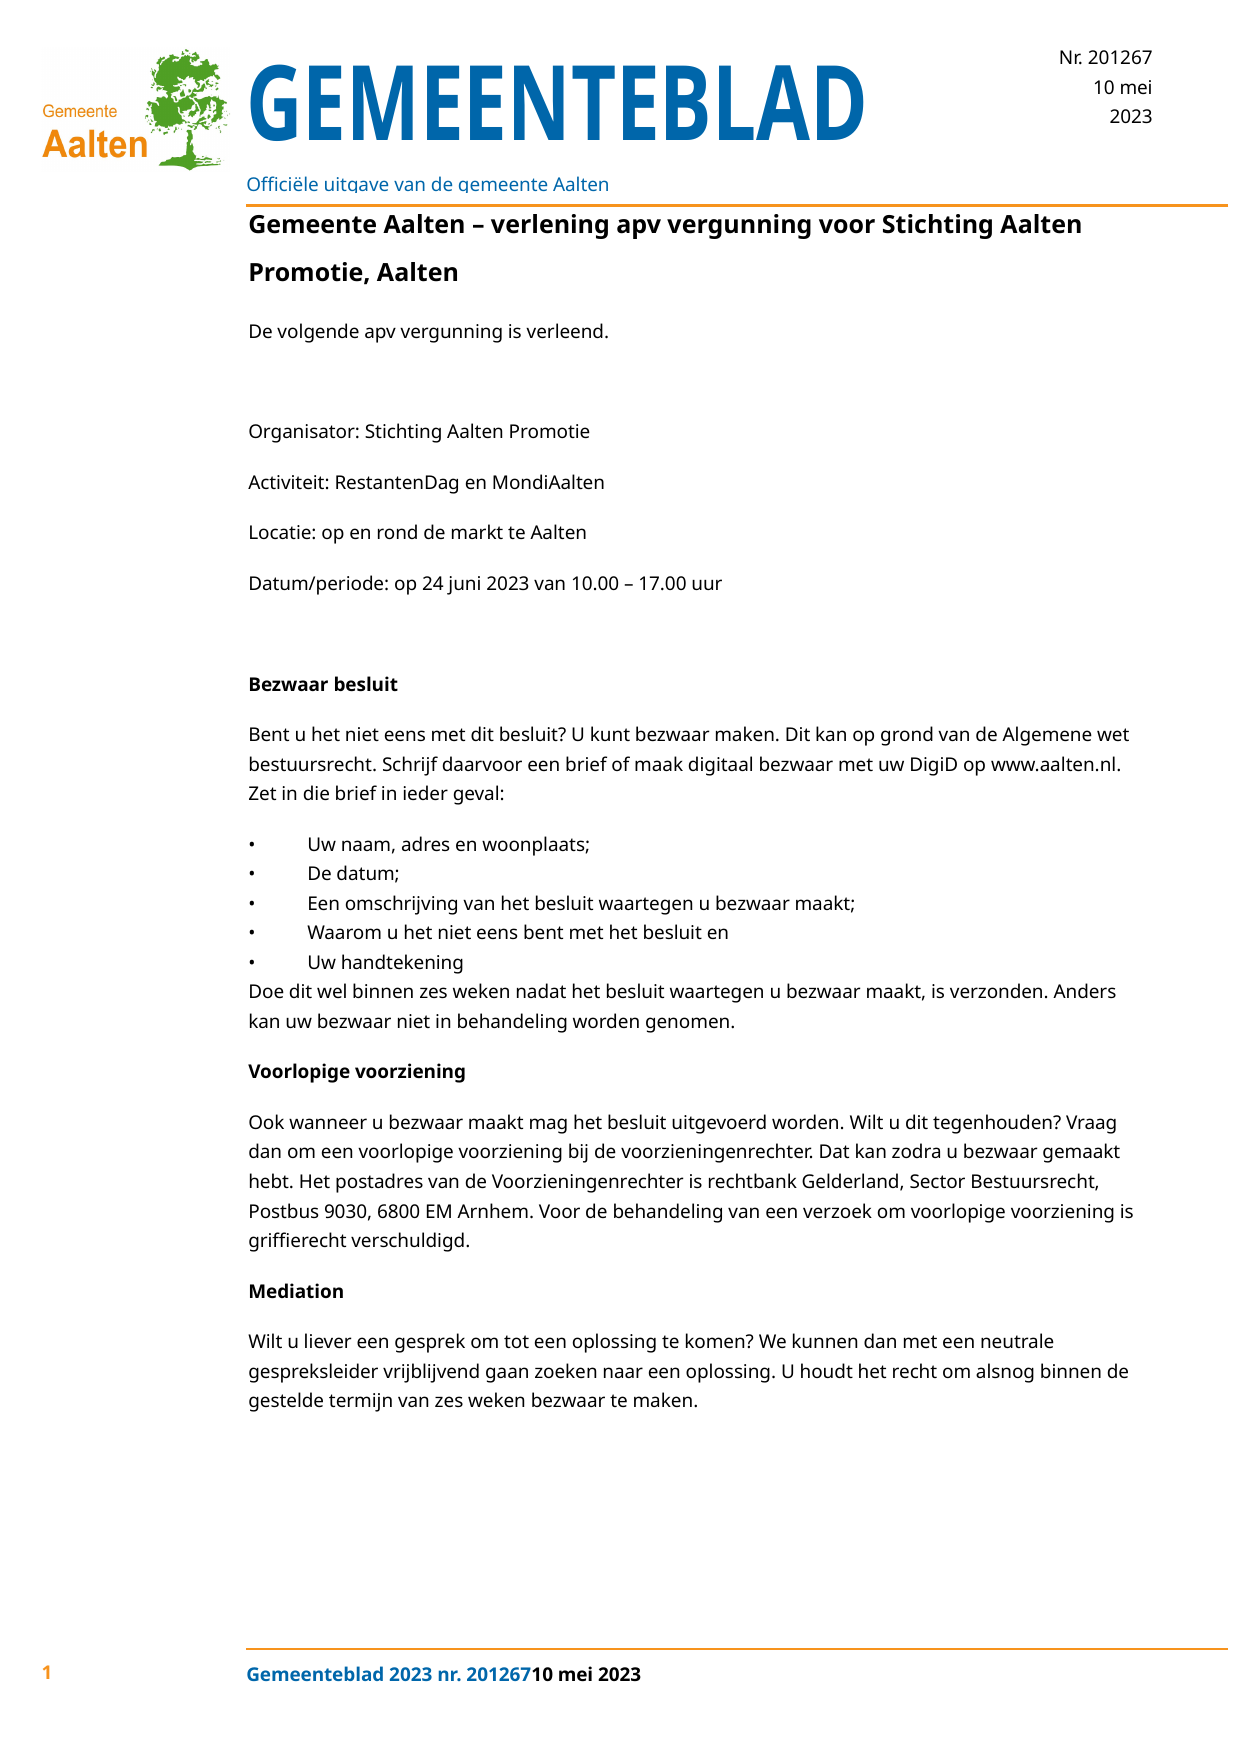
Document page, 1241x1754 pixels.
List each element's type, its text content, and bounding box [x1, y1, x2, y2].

text Doe dit wel binnen zes weken nadat het besluit waartegen u bezwaar maakt, is verzonden. Anders kan uw bezwaar niet in behandeling worden genomen. [248, 979, 1152, 1034]
text Locatie: op en rond de markt te Aalten [248, 519, 1152, 545]
list De datum; [248, 860, 1152, 886]
text Mediation [248, 1278, 1152, 1304]
picture [41, 47, 231, 172]
text Datum/periode: op 24 juni 2023 van 10.00 – 17.00 uur [248, 570, 1152, 596]
list Een omschrijving van het besluit waartegen u bezwaar maakt; [248, 890, 1152, 916]
text Gemeente Aalten – verlening apv vergunning voor Stichting Aalten Promotie, Aalten [248, 207, 1152, 288]
text Voorlopige voorziening [248, 1059, 1152, 1084]
list Uw naam, adres en woonplaats; [248, 831, 1152, 857]
text Bent u het niet eens met dit besluit? U kunt bezwaar maken. Dit kan op grond van de Algemene wet bestuursrecht. Schrijf daarvoor een brief of maak digitaal bezwaar met uw DigiD op www.aalten.nl. Zet in die brief in ieder geval: [248, 721, 1152, 806]
text Wilt u liever een gesprek om tot een oplossing te komen? We kunnen dan met een neutrale gespreksleider vrijblijvend gaan zoeken naar een oplossing. U houdt het recht om alsnog binnen de gestelde termijn van zes weken bezwaar te maken. [248, 1328, 1152, 1413]
text De volgende apv vergunning is verleend. [248, 318, 1152, 344]
text Bezwaar besluit [248, 671, 1152, 697]
text Activiteit: RestantenDag en MondiAalten [248, 469, 1152, 495]
list Waarom u het niet eens bent met het besluit en [248, 919, 1152, 945]
list Uw handtekening [248, 949, 1152, 975]
text Ook wanneer u bezwaar maakt mag het besluit uitgevoerd worden. Wilt u dit tegenhouden? Vraag dan om een voorlopige voorziening bij de voorzieningenrechter. Dat kan zodra u bezwaar gemaakt hebt. Het postadres van de Voorzieningenrechter is rechtbank Gelderland, Sector Bestuursrecht, Postbus 9030, 6800 EM Arnhem. Voor de behandeling van een verzoek om voorlopige voorziening is griffierecht verschuldigd. [248, 1109, 1152, 1253]
text Organisator: Stichting Aalten Promotie [248, 419, 1152, 444]
